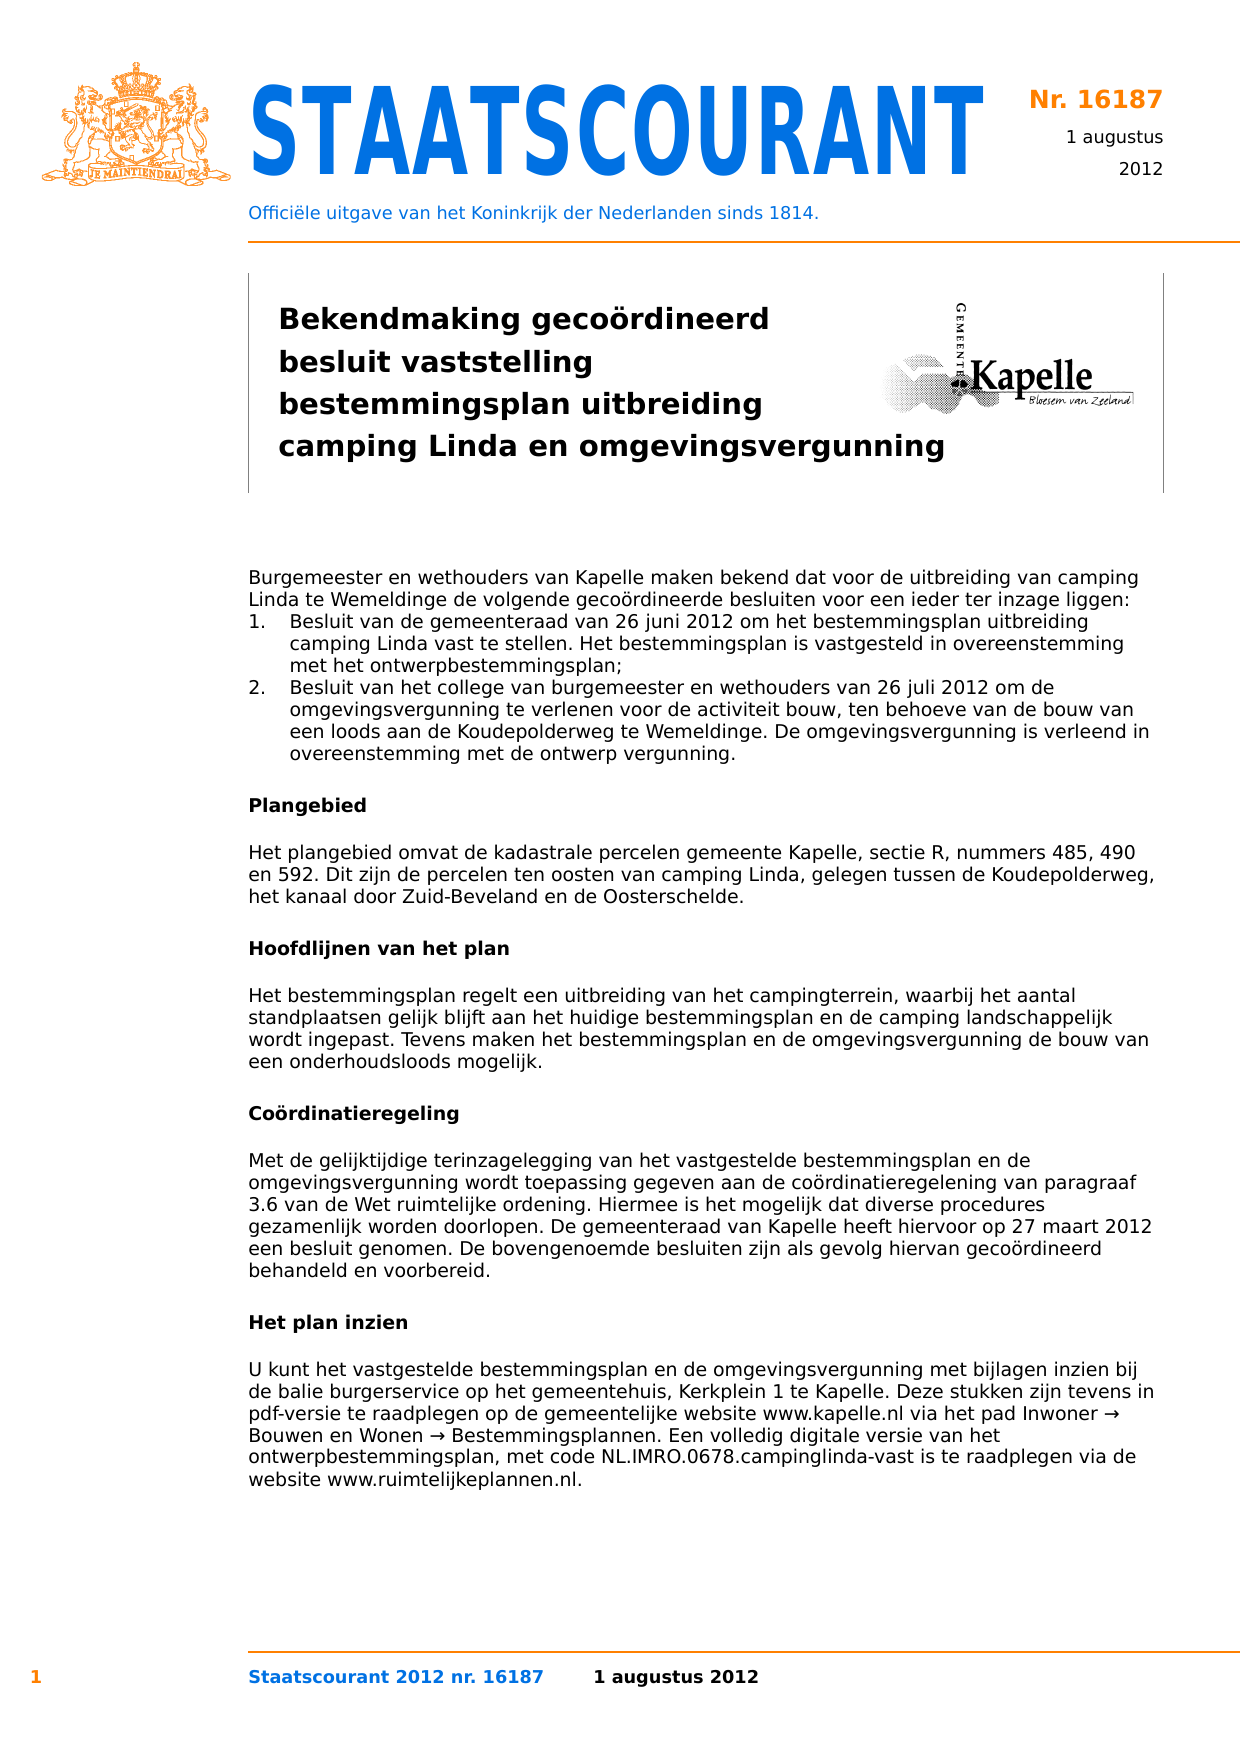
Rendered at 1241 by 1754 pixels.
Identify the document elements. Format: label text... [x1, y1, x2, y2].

text Burgemeester en wethouders van Kapelle maken bekend dat voor de uitbreiding van camping Linda te Wemeldinge de volgende gecoördineerde besluiten voor een ieder ter inzage liggen: [248, 567, 1163, 611]
text Met de gelijktijdige terinzagelegging van het vastgestelde bestemmingsplan en de omgevingsvergunning wordt toepassing gegeven aan de coördinatieregelening van paragraaf 3.6 van de Wet ruimtelijke ordening. Hiermee is het mogelijk dat diverse procedures gezamenlijk worden doorlopen. De gemeenteraad van Kapelle heeft hiervoor op 27 maart 2012 een besluit genomen. De bovengenoemde besluiten zijn als gevolg hiervan gecoördineerd behandeld en voorbereid. [248, 1150, 1163, 1282]
subtitle Coördinatieregeling [248, 1103, 1163, 1125]
picture [879, 302, 1134, 415]
text Het bestemmingsplan regelt een uitbreiding van het campingterrein, waarbij het aantal standplaatsen gelijk blijft aan het huidige bestemmingsplan en de camping landschappelijk wordt ingepast. Tevens maken het bestemmingsplan en de omgevingsvergunning de bouw van een onderhoudsloods mogelijk. [248, 985, 1163, 1073]
subtitle Het plan inzien [248, 1312, 1163, 1333]
text Het plangebied omvat de kadastrale percelen gemeente Kapelle, sectie R, nummers 485, 490 en 592. Dit zijn de percelen ten oosten van camping Linda, gelegen tussen de Koudepolderweg, het kanaal door Zuid-Beveland en de Oosterschelde. [248, 842, 1163, 908]
table_header [25, 62, 248, 241]
table_header STAATSCOURANT [248, 62, 998, 203]
text 1. Besluit van de gemeenteraad van 26 juni 2012 om het bestemmingsplan uitbreiding camping Linda vast te stellen. Het bestemmingsplan is vastgesteld in overeenstemming met het ontwerpbestemmingsplan; [248, 611, 1163, 677]
table_cell 2012 [998, 153, 1240, 203]
picture [41, 62, 231, 186]
text 2. Besluit van het college van burgemeester en wethouders van 26 juli 2012 om de omgevingsvergunning te verlenen voor de activiteit bouw, ten behoeve van de bouw van een loods aan de Koudepolderweg te Wemeldinge. De omgevingsvergunning is verleend in overeenstemming met de ontwerp vergunning. [248, 677, 1163, 765]
table_header Nr. 16187 [998, 62, 1240, 121]
text U kunt het vastgestelde bestemmingsplan en de omgevingsvergunning met bijlagen inzien bij de balie burgerservice op het gemeentehuis, Kerkplein 1 te Kapelle. Deze stukken zijn tevens in pdf-versie te raadplegen op de gemeentelijke website www.kapelle.nl via het pad Inwoner → Bouwen en Wonen → Bestemmingsplannen. Een volledig digitale versie van het ontwerpbestemmingsplan, met code NL.IMRO.0678.campinglinda-vast is te raadplegen via de website www.ruimtelijkeplannen.nl. [248, 1358, 1163, 1490]
subtitle Plangebied [248, 795, 1163, 817]
table_cell 1 augustus [998, 121, 1240, 153]
subtitle Bekendmaking gecoördineerd besluit vaststelling bestemmingsplan uitbreiding camping Linda en omgevingsvergunning [249, 273, 1163, 493]
subtitle Hoofdlijnen van het plan [248, 938, 1163, 960]
table_cell Officiële uitgave van het Koninkrijk der Nederlanden sinds 1814. [248, 203, 1240, 241]
